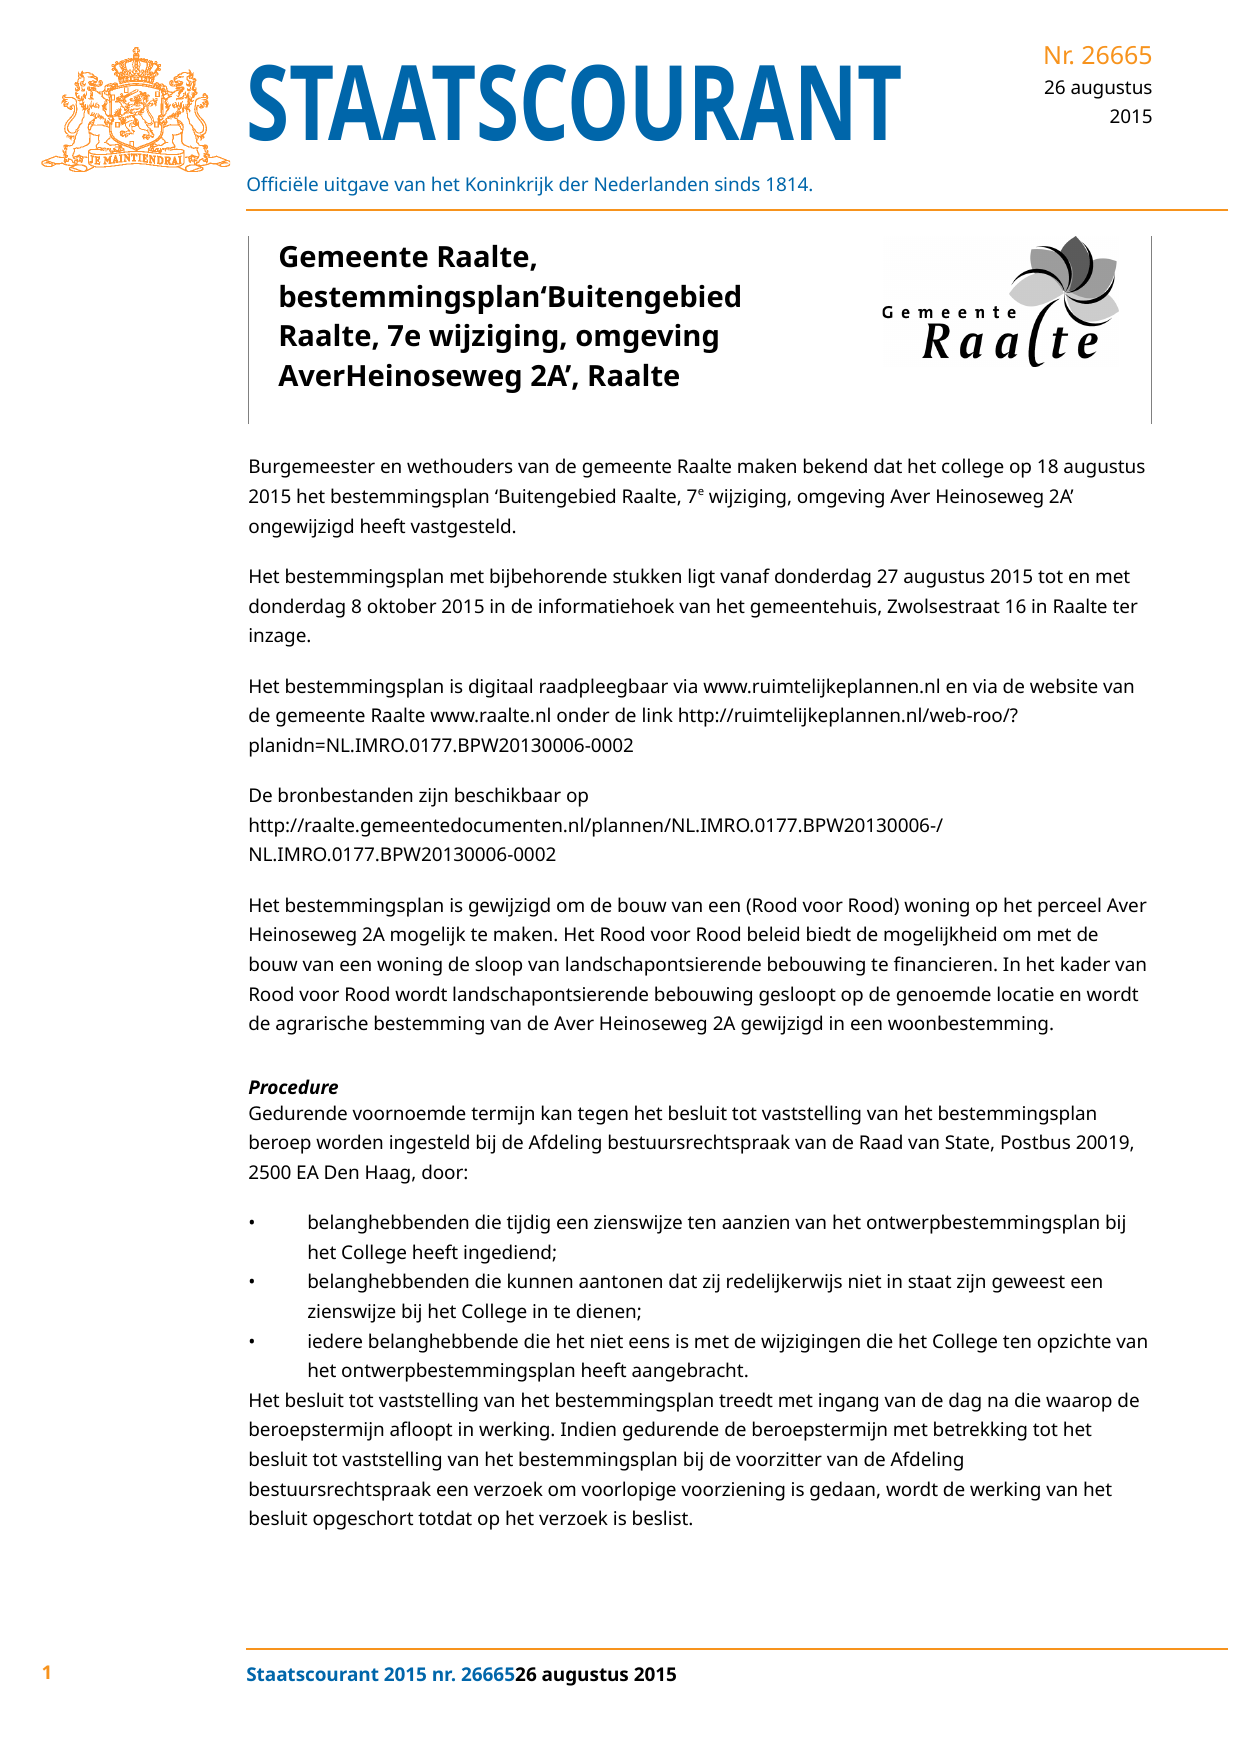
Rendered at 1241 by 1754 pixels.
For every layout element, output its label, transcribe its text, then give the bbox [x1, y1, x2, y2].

picture [41, 47, 231, 172]
list belanghebbenden die tijdig een zienswijze ten aanzien van het ontwerpbestemmingsplan bij het College heeft ingediend; [248, 1209, 1152, 1265]
table_header [850, 236, 1151, 424]
text Het besluit tot vaststelling van het bestemmingsplan treedt met ingang van de dag na die waarop de beroepstermijn afloopt in werking. Indien gedurende de beroepstermijn met betrekking tot het besluit tot vaststelling van het bestemmingsplan bij de voorzitter van de Afdeling bestuursrechtspraak een verzoek om voorlopige voorziening is gedaan, wordt de werking van het besluit opgeschort totdat op het verzoek is beslist. [248, 1387, 1152, 1531]
text De bronbestanden zijn beschikbaar op http://raalte.gemeentedocumenten.nl/plannen/NL.IMRO.0177.BPW20130006-/NL.IMRO.0177.BPW20130006-0002 [248, 782, 1152, 867]
text Procedure [248, 1074, 1152, 1100]
list iedere belanghebbende die het niet eens is met de wijzigingen die het College ten opzichte van het ontwerpbestemmingsplan heeft aangebracht. [248, 1328, 1152, 1383]
text Het bestemmingsplan is gewijzigd om de bouw van een (Rood voor Rood) woning op het perceel Aver Heinoseweg 2A mogelijk te maken. Het Rood voor Rood beleid biedt de mogelijkheid om met de bouw van een woning de sloop van landschapontsierende bebouwing te financieren. In het kader van Rood voor Rood wordt landschapontsierende bebouwing gesloopt op de genoemde locatie en wordt de agrarische bestemming van de Aver Heinoseweg 2A gewijzigd in een woonbestemming. [248, 892, 1152, 1036]
list belanghebbenden die kunnen aantonen dat zij redelijkerwijs niet in staat zijn geweest een zienswijze bij het College in te dienen; [248, 1269, 1152, 1324]
table_header Gemeente Raalte, bestemmingsplan‘Buitengebied Raalte, 7e wijziging, omgeving AverHeinoseweg 2A’, Raalte [249, 236, 850, 424]
text Gedurende voornoemde termijn kan tegen het besluit tot vaststelling van het bestemmingsplan beroep worden ingesteld bij de Afdeling bestuursrechtspraak van de Raad van State, Postbus 20019, 2500 EA Den Haag, door: [248, 1100, 1152, 1185]
text Het bestemmingsplan met bijbehorende stukken ligt vanaf donderdag 27 augustus 2015 tot en met donderdag 8 oktober 2015 in de informatiehoek van het gemeentehuis, Zwolsestraat 16 in Raalte ter inzage. [248, 563, 1152, 648]
text Burgemeester en wethouders van de gemeente Raalte maken bekend dat het college op 18 augustus 2015 het bestemmingsplan ‘Buitengebied Raalte, 7e wijziging, omgeving Aver Heinoseweg 2A’ ongewijzigd heeft vastgesteld. [248, 454, 1152, 538]
picture [882, 236, 1119, 367]
text Het bestemmingsplan is digitaal raadpleegbaar via www.ruimtelijkeplannen.nl en via de website van de gemeente Raalte www.raalte.nl onder de link http://ruimtelijkeplannen.nl/web-roo/?planidn=NL.IMRO.0177.BPW20130006-0002 [248, 673, 1152, 758]
